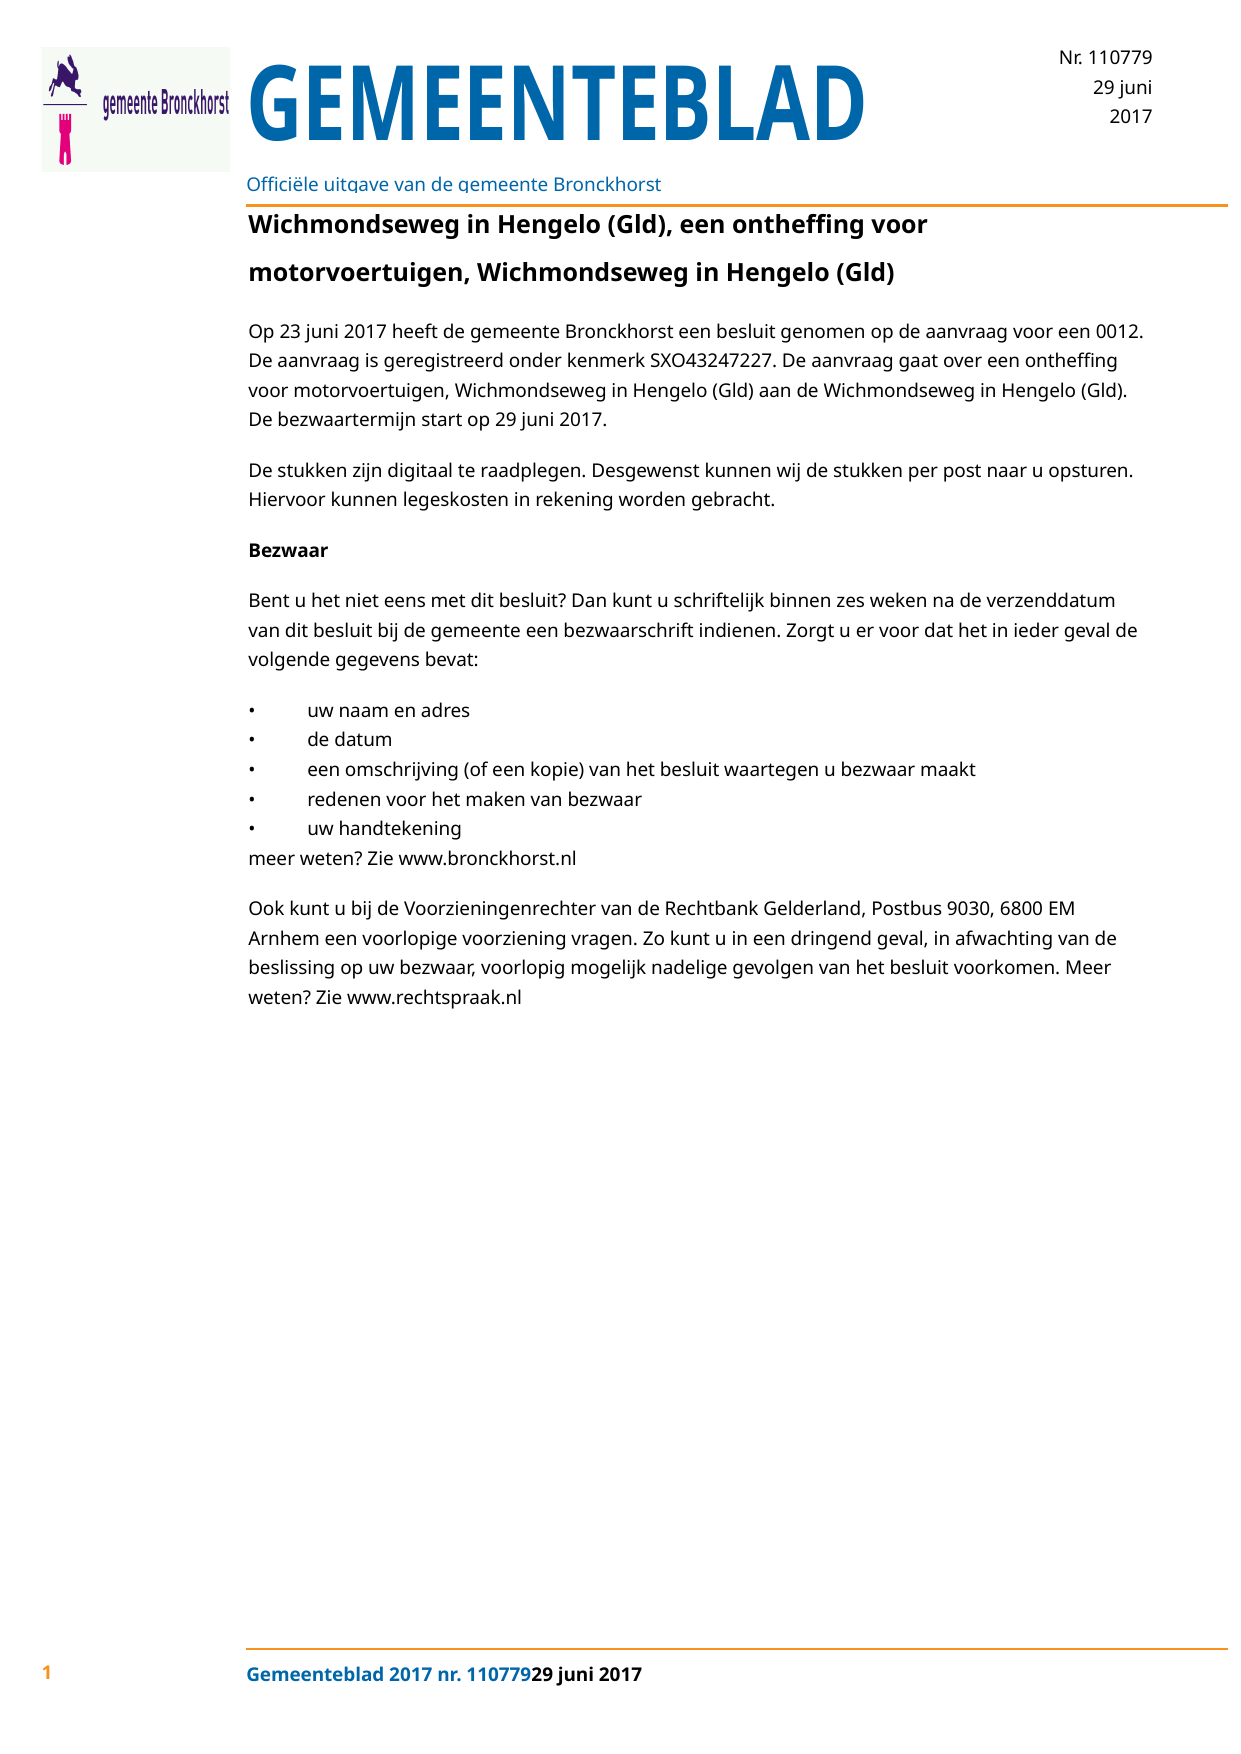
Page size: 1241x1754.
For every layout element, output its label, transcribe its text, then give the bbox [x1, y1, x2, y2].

text Ook kunt u bij de Voorzieningenrechter van de Rechtbank Gelderland, Postbus 9030, 6800 EM Arnhem een voorlopige voorziening vragen. Zo kunt u in een dringend geval, in afwachting van de beslissing op uw bezwaar, voorlopig mogelijk nadelige gevolgen van het besluit voorkomen. Meer weten? Zie www.rechtspraak.nl [248, 895, 1152, 1010]
list redenen voor het maken van bezwaar [248, 786, 1152, 812]
list de datum [248, 727, 1152, 752]
text De stukken zijn digitaal te raadplegen. Desgewenst kunnen wij de stukken per post naar u opsturen. Hiervoor kunnen legeskosten in rekening worden gebracht. [248, 457, 1152, 512]
picture [41, 47, 231, 172]
list uw naam en adres [248, 697, 1152, 723]
text Bezwaar [248, 537, 1152, 563]
text Wichmondseweg in Hengelo (Gld), een ontheffing voor motorvoertuigen, Wichmondseweg in Hengelo (Gld) [248, 207, 1152, 288]
text Op 23 juni 2017 heeft de gemeente Bronckhorst een besluit genomen op de aanvraag voor een 0012. De aanvraag is geregistreerd onder kenmerk SXO43247227. De aanvraag gaat over een ontheffing voor motorvoertuigen, Wichmondseweg in Hengelo (Gld) aan de Wichmondseweg in Hengelo (Gld). De bezwaartermijn start op 29 juni 2017. [248, 318, 1152, 432]
list uw handtekening [248, 815, 1152, 841]
text Bent u het niet eens met dit besluit? Dan kunt u schriftelijk binnen zes weken na de verzenddatum van dit besluit bij de gemeente een bezwaarschrift indienen. Zorgt u er voor dat het in ieder geval de volgende gegevens bevat: [248, 587, 1152, 672]
text meer weten? Zie www.bronckhorst.nl [248, 845, 1152, 871]
list een omschrijving (of een kopie) van het besluit waartegen u bezwaar maakt [248, 756, 1152, 782]
